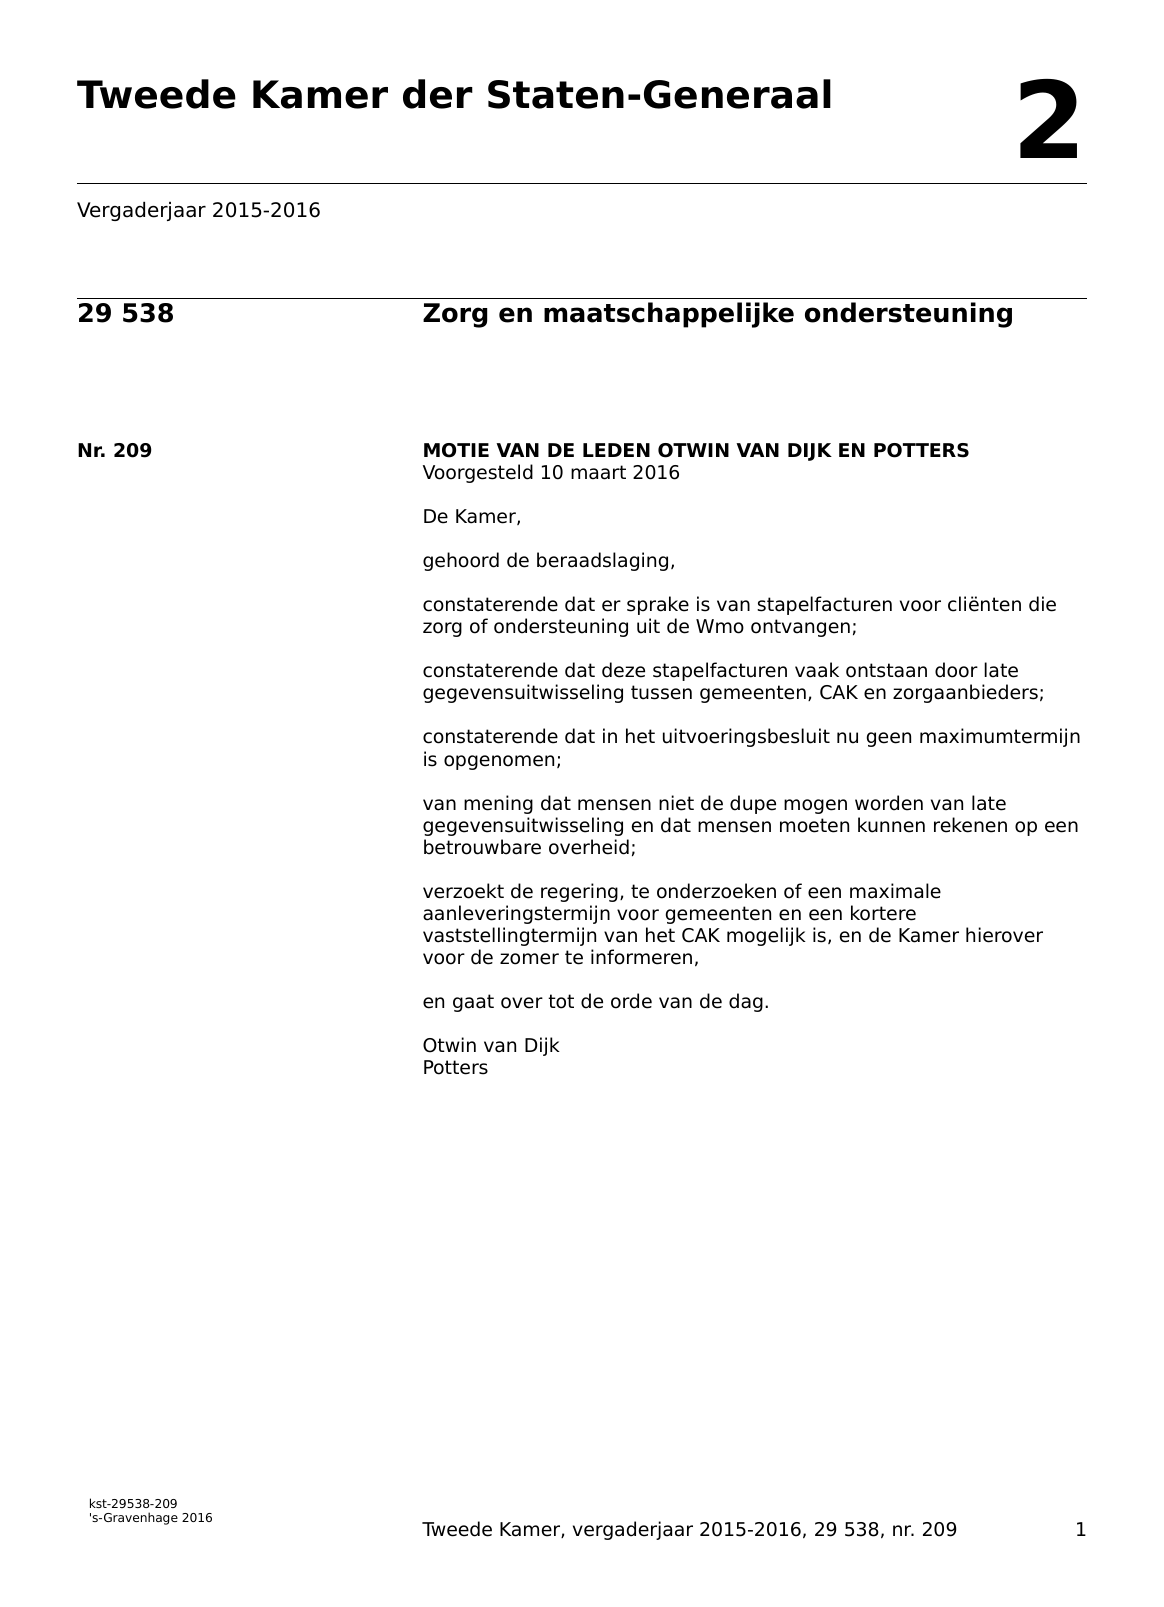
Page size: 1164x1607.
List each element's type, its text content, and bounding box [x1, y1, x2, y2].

text kst-29538-209 [88, 1497, 323, 1511]
text constaterende dat er sprake is van stapelfacturen voor cliënten die zorg of ondersteuning uit de Wmo ontvangen; [422, 594, 1087, 638]
text Potters [422, 1057, 1087, 1079]
subtitle 29 538 Zorg en maatschappelijke ondersteuning [77, 299, 1087, 329]
text 's-Gravenhage 2016 [88, 1511, 323, 1525]
text Voorgesteld 10 maart 2016 [422, 462, 1087, 484]
text constaterende dat in het uitvoeringsbesluit nu geen maximumtermijn is opgenomen; [422, 726, 1087, 770]
text van mening dat mensen niet de dupe mogen worden van late gegevensuitwisseling en dat mensen moeten kunnen rekenen op een betrouwbare overheid; [422, 793, 1087, 858]
text Otwin van Dijk [422, 1035, 1087, 1057]
table_header 2 [886, 59, 1087, 183]
table_cell Vergaderjaar 2015-2016 [77, 184, 1087, 298]
text gehoord de beraadslaging, [422, 550, 1087, 572]
text en gaat over tot de orde van de dag. [422, 991, 1087, 1013]
subtitle Nr. 209 MOTIE VAN DE LEDEN OTWIN VAN DIJK EN POTTERS [77, 440, 1087, 462]
text verzoekt de regering, te onderzoeken of een maximale aanleveringstermijn voor gemeenten en een kortere vaststellingtermijn van het CAK mogelijk is, en de Kamer hierover voor de zomer te informeren, [422, 881, 1087, 969]
text De Kamer, [422, 506, 1087, 528]
table_header Tweede Kamer der Staten-Generaal [77, 59, 886, 183]
text constaterende dat deze stapelfacturen vaak ontstaan door late gegevensuitwisseling tussen gemeenten, CAK en zorgaanbieders; [422, 660, 1087, 704]
